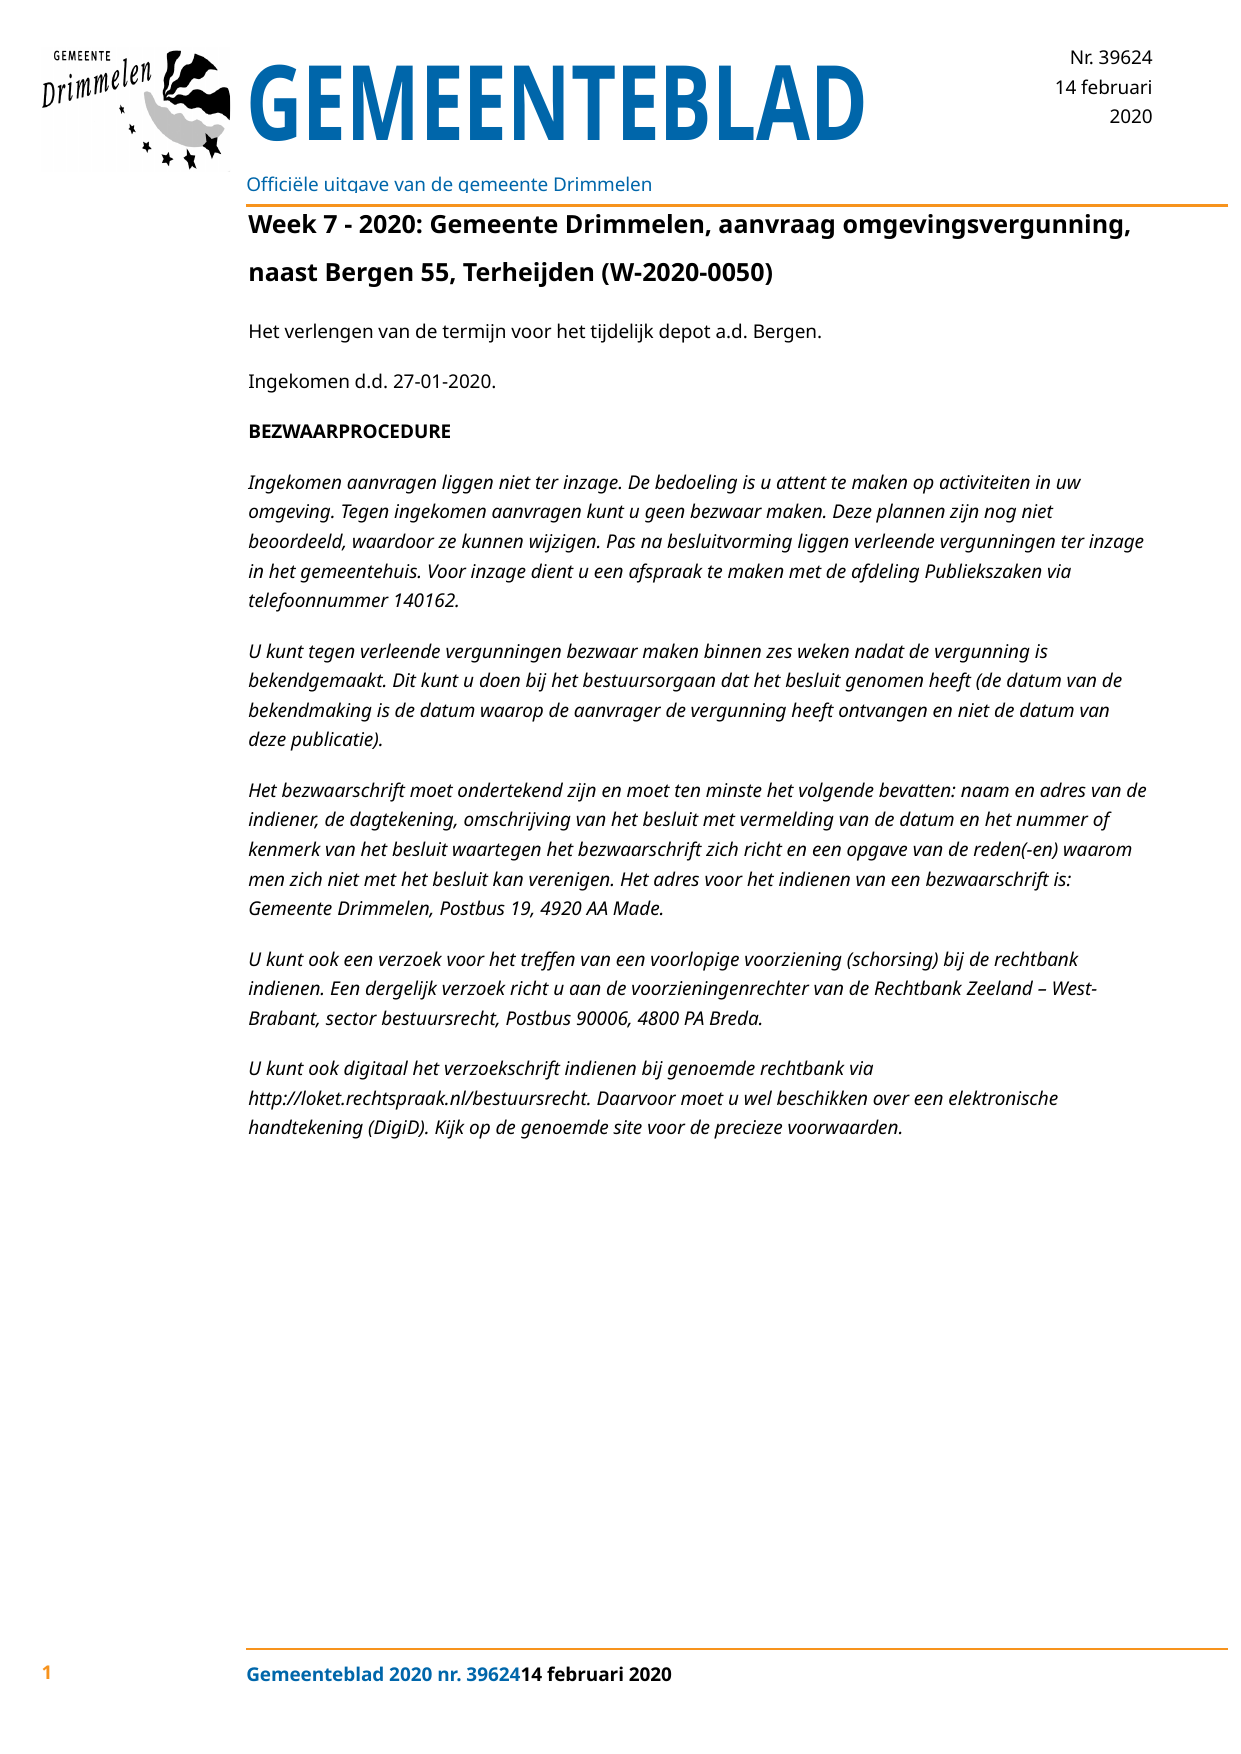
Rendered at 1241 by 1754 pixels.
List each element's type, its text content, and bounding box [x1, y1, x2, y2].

text U kunt tegen verleende vergunningen bezwaar maken binnen zes weken nadat de vergunning is bekendgemaakt. Dit kunt u doen bij het bestuursorgaan dat het besluit genomen heeft (de datum van de bekendmaking is de datum waarop de aanvrager de vergunning heeft ontvangen en niet de datum van deze publicatie). [248, 638, 1152, 752]
text Ingekomen d.d. 27-01-2020. [248, 368, 1152, 394]
text Ingekomen aanvragen liggen niet ter inzage. De bedoeling is u attent te maken op activiteiten in uw omgeving. Tegen ingekomen aanvragen kunt u geen bezwaar maken. Deze plannen zijn nog niet beoordeeld, waardoor ze kunnen wijzigen. Pas na besluitvorming liggen verleende vergunningen ter inzage in het gemeentehuis. Voor inzage dient u een afspraak te maken met de afdeling Publiekszaken via telefoonnummer 140162. [248, 469, 1152, 613]
text Het bezwaarschrift moet ondertekend zijn en moet ten minste het volgende bevatten: naam en adres van de indiener, de dagtekening, omschrijving van het besluit met vermelding van de datum en het nummer of kenmerk van het besluit waartegen het bezwaarschrift zich richt en een opgave van de reden(-en) waarom men zich niet met het besluit kan verenigen. Het adres voor het indienen van een bezwaarschrift is: Gemeente Drimmelen, Postbus 19, 4920 AA Made. [248, 777, 1152, 921]
text BEZWAARPROCEDURE [248, 419, 1152, 444]
text Het verlengen van de termijn voor het tijdelijk depot a.d. Bergen. [248, 318, 1152, 344]
text U kunt ook digitaal het verzoekschrift indienen bij genoemde rechtbank via http://loket.rechtspraak.nl/bestuursrecht. Daarvoor moet u wel beschikken over een elektronische handtekening (DigiD). Kijk op de genoemde site voor de precieze voorwaarden. [248, 1055, 1152, 1140]
text U kunt ook een verzoek voor het treffen van een voorlopige voorziening (schorsing) bij de rechtbank indienen. Een dergelijk verzoek richt u aan de voorzieningenrechter van de Rechtbank Zeeland – West-Brabant, sector bestuursrecht, Postbus 90006, 4800 PA Breda. [248, 946, 1152, 1031]
text Week 7 - 2020: Gemeente Drimmelen, aanvraag omgevingsvergunning, naast Bergen 55, Terheijden (W-2020-0050) [248, 207, 1152, 288]
picture [41, 47, 231, 172]
